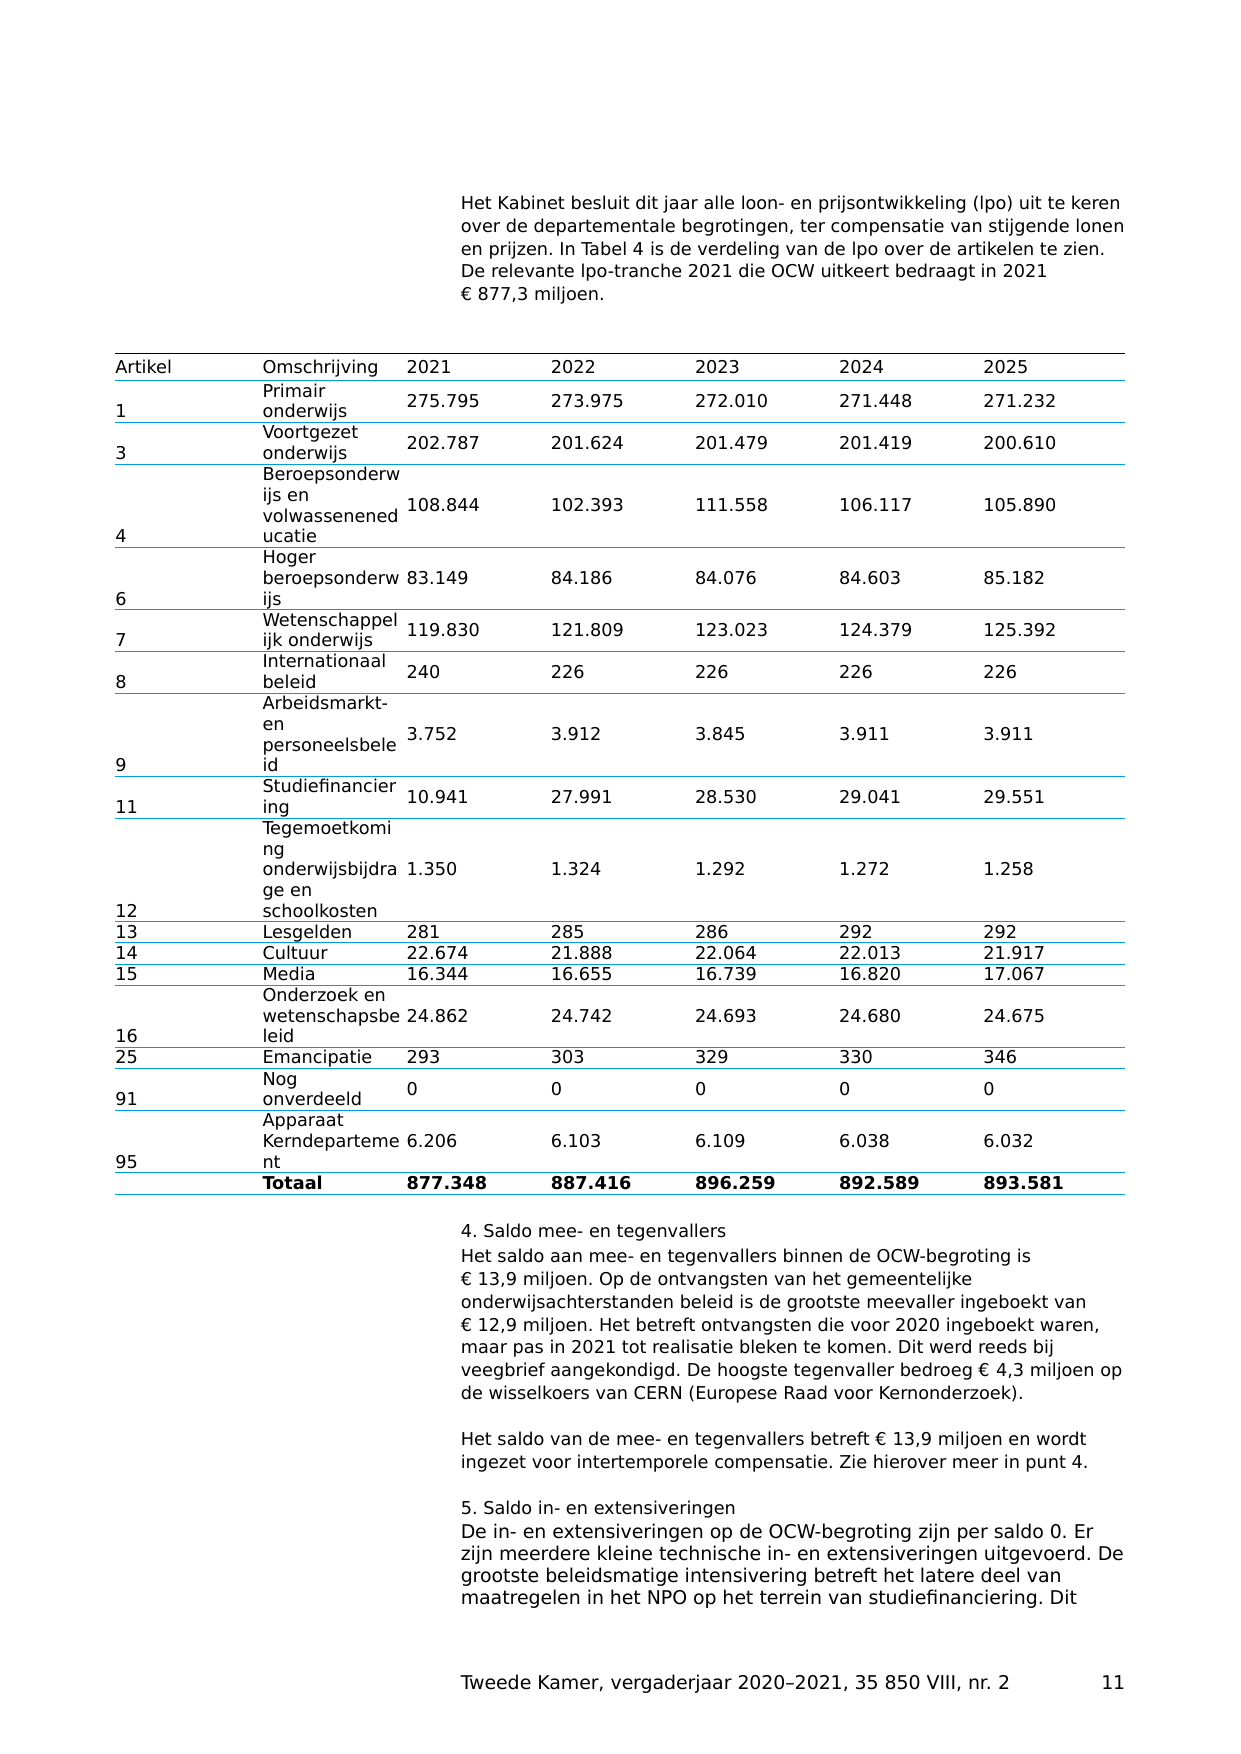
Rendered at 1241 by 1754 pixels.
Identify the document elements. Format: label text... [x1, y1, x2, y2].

table_cell 16.739 [692, 965, 836, 984]
table_cell Media [259, 965, 403, 984]
table_cell 106.117 [836, 465, 980, 547]
table_cell 11 [115, 777, 259, 817]
table_cell 84.186 [548, 548, 692, 609]
table_cell 0 [548, 1069, 692, 1110]
table_cell 4 [115, 465, 259, 547]
table_cell 91 [115, 1069, 259, 1110]
table_cell 25 [115, 1048, 259, 1068]
table_cell 292 [980, 922, 1125, 942]
table_cell Voortgezet onderwijs [259, 423, 403, 464]
table_cell 226 [692, 652, 836, 693]
table_cell 2021 [404, 354, 548, 380]
table_cell 14 [115, 943, 259, 963]
table_cell 123.023 [692, 610, 836, 651]
table_cell 21.917 [980, 943, 1125, 963]
table_cell 22.064 [692, 943, 836, 963]
table_cell 12 [115, 819, 259, 921]
table_cell 893.581 [980, 1173, 1125, 1193]
table_cell Artikel [115, 354, 259, 380]
table_cell 27.991 [548, 777, 692, 817]
table_cell 2024 [836, 354, 980, 380]
table_cell Wetenschappelijk onderwijs [259, 610, 403, 651]
table_cell 16.655 [548, 965, 692, 984]
table_cell 8 [115, 652, 259, 693]
table_cell 201.419 [836, 423, 980, 464]
table_cell 3.911 [980, 694, 1125, 776]
table_cell 226 [980, 652, 1125, 693]
table_cell Lesgelden [259, 922, 403, 942]
table_cell Tegemoetkoming onderwijsbijdrage en schoolkosten [259, 819, 403, 921]
table_cell Studiefinanciering [259, 777, 403, 817]
table_cell 272.010 [692, 381, 836, 422]
text Het saldo aan mee- en tegenvallers binnen de OCW-begroting is € 13,9 miljoen. Op de ontvangsten van het gemeentelijke onderwijsachterstanden beleid is de grootste meevaller ingeboekt van € 12,9 miljoen. Het betreft ontvangsten die voor 2020 ingeboekt waren, maar pas in 2021 tot realisatie bleken te komen. Dit werd reeds bij veegbrief aangekondigd. De hoogste tegenvaller bedroeg € 4,3 miljoen op de wisselkoers van CERN (Europese Raad voor Kernonderzoek). [461, 1244, 1125, 1404]
table_cell 273.975 [548, 381, 692, 422]
table_cell 0 [836, 1069, 980, 1110]
table_cell 95 [115, 1111, 259, 1172]
table_cell 16.820 [836, 965, 980, 984]
table_cell 85.182 [980, 548, 1125, 609]
table_cell 10.941 [404, 777, 548, 817]
table_cell 13 [115, 922, 259, 942]
table_cell 119.830 [404, 610, 548, 651]
table_cell 16.344 [404, 965, 548, 984]
table_cell Cultuur [259, 943, 403, 963]
table_cell 0 [980, 1069, 1125, 1110]
table_cell 877.348 [404, 1173, 548, 1193]
table_cell 125.392 [980, 610, 1125, 651]
table_cell 6.109 [692, 1111, 836, 1172]
table_cell 887.416 [548, 1173, 692, 1193]
table_cell 29.551 [980, 777, 1125, 817]
table_cell 2022 [548, 354, 692, 380]
text De in- en extensiveringen op de OCW-begroting zijn per saldo 0. Er zijn meerdere kleine technische in- en extensiveringen uitgevoerd. De grootste beleidsmatige intensivering betreft het latere deel van maatregelen in het NPO op het terrein van studiefinanciering. Dit [461, 1521, 1125, 1609]
table_cell Omschrijving [259, 354, 403, 380]
table_cell 330 [836, 1048, 980, 1068]
table_cell 329 [692, 1048, 836, 1068]
table_cell 15 [115, 965, 259, 984]
table_cell 0 [692, 1069, 836, 1110]
text 4. Saldo mee- en tegenvallers [461, 1219, 1125, 1242]
table_cell 2023 [692, 354, 836, 380]
table_cell 896.259 [692, 1173, 836, 1193]
table_cell 24.862 [404, 986, 548, 1047]
table_cell 124.379 [836, 610, 980, 651]
table_cell Primair onderwijs [259, 381, 403, 422]
table_cell 200.610 [980, 423, 1125, 464]
table_cell 1.258 [980, 819, 1125, 921]
table_cell 1.292 [692, 819, 836, 921]
table_cell 21.888 [548, 943, 692, 963]
table_cell 285 [548, 922, 692, 942]
table_cell 3.845 [692, 694, 836, 776]
table_cell 0 [404, 1069, 548, 1110]
table_cell Onderzoek en wetenschapsbeleid [259, 986, 403, 1047]
table_cell 111.558 [692, 465, 836, 547]
table_cell 271.232 [980, 381, 1125, 422]
text Het Kabinet besluit dit jaar alle loon- en prijsontwikkeling (lpo) uit te keren over de departementale begrotingen, ter compensatie van stijgende lonen en prijzen. In Tabel 4 is de verdeling van de lpo over de artikelen te zien. De relevante lpo-tranche 2021 die OCW uitkeert bedraagt in 2021 € 877,3 miljoen. [461, 191, 1125, 305]
table_cell 271.448 [836, 381, 980, 422]
table_cell [115, 1173, 259, 1193]
table_cell 293 [404, 1048, 548, 1068]
table_cell 9 [115, 694, 259, 776]
table_cell 22.013 [836, 943, 980, 963]
table_cell 303 [548, 1048, 692, 1068]
table_cell 6 [115, 548, 259, 609]
table_cell Apparaat Kerndepartement [259, 1111, 403, 1172]
table_cell 892.589 [836, 1173, 980, 1193]
table_cell 3.911 [836, 694, 980, 776]
text 5. Saldo in- en extensiveringen [461, 1496, 1125, 1519]
table_cell 17.067 [980, 965, 1125, 984]
table_cell 28.530 [692, 777, 836, 817]
table_cell 7 [115, 610, 259, 651]
table_cell 346 [980, 1048, 1125, 1068]
table_cell 24.693 [692, 986, 836, 1047]
table_cell Arbeidsmarkt- en personeelsbeleid [259, 694, 403, 776]
table_cell Totaal [259, 1173, 403, 1193]
table_cell 226 [836, 652, 980, 693]
table_cell 1.350 [404, 819, 548, 921]
table_cell 6.032 [980, 1111, 1125, 1172]
table_cell 1.272 [836, 819, 980, 921]
table_cell 201.624 [548, 423, 692, 464]
table_cell 24.675 [980, 986, 1125, 1047]
table_cell Nog onverdeeld [259, 1069, 403, 1110]
table_cell 24.742 [548, 986, 692, 1047]
table_cell 16 [115, 986, 259, 1047]
table_cell 226 [548, 652, 692, 693]
table_cell 6.038 [836, 1111, 980, 1172]
table_cell 3.752 [404, 694, 548, 776]
table_cell 83.149 [404, 548, 548, 609]
table_cell 6.206 [404, 1111, 548, 1172]
table_cell 24.680 [836, 986, 980, 1047]
table_cell 29.041 [836, 777, 980, 817]
table_cell 84.076 [692, 548, 836, 609]
table_cell 108.844 [404, 465, 548, 547]
table_cell Hoger beroepsonderwijs [259, 548, 403, 609]
table_cell 1.324 [548, 819, 692, 921]
table_cell 281 [404, 922, 548, 942]
table_cell 121.809 [548, 610, 692, 651]
table_cell 240 [404, 652, 548, 693]
table_cell 286 [692, 922, 836, 942]
table_cell 292 [836, 922, 980, 942]
table_cell 2025 [980, 354, 1125, 380]
table_cell 105.890 [980, 465, 1125, 547]
table_cell 201.479 [692, 423, 836, 464]
table_cell Internationaal beleid [259, 652, 403, 693]
table_cell 202.787 [404, 423, 548, 464]
table_cell 6.103 [548, 1111, 692, 1172]
table_cell 3.912 [548, 694, 692, 776]
table_cell 102.393 [548, 465, 692, 547]
table_cell 84.603 [836, 548, 980, 609]
table_header Tabel 4 Uitgekeerde relevante loon- en prijsontwikkeling tranche 2021 (bedragen x € 1.000) [115, 328, 1125, 353]
table_cell 3 [115, 423, 259, 464]
table_cell Emancipatie [259, 1048, 403, 1068]
table_cell 275.795 [404, 381, 548, 422]
text Het saldo van de mee- en tegenvallers betreft € 13,9 miljoen en wordt ingezet voor intertemporele compensatie. Zie hierover meer in punt 4. [461, 1427, 1125, 1473]
table_cell Beroepsonderwijs en volwasseneneducatie [259, 465, 403, 547]
table_cell 22.674 [404, 943, 548, 963]
table_cell 1 [115, 381, 259, 422]
